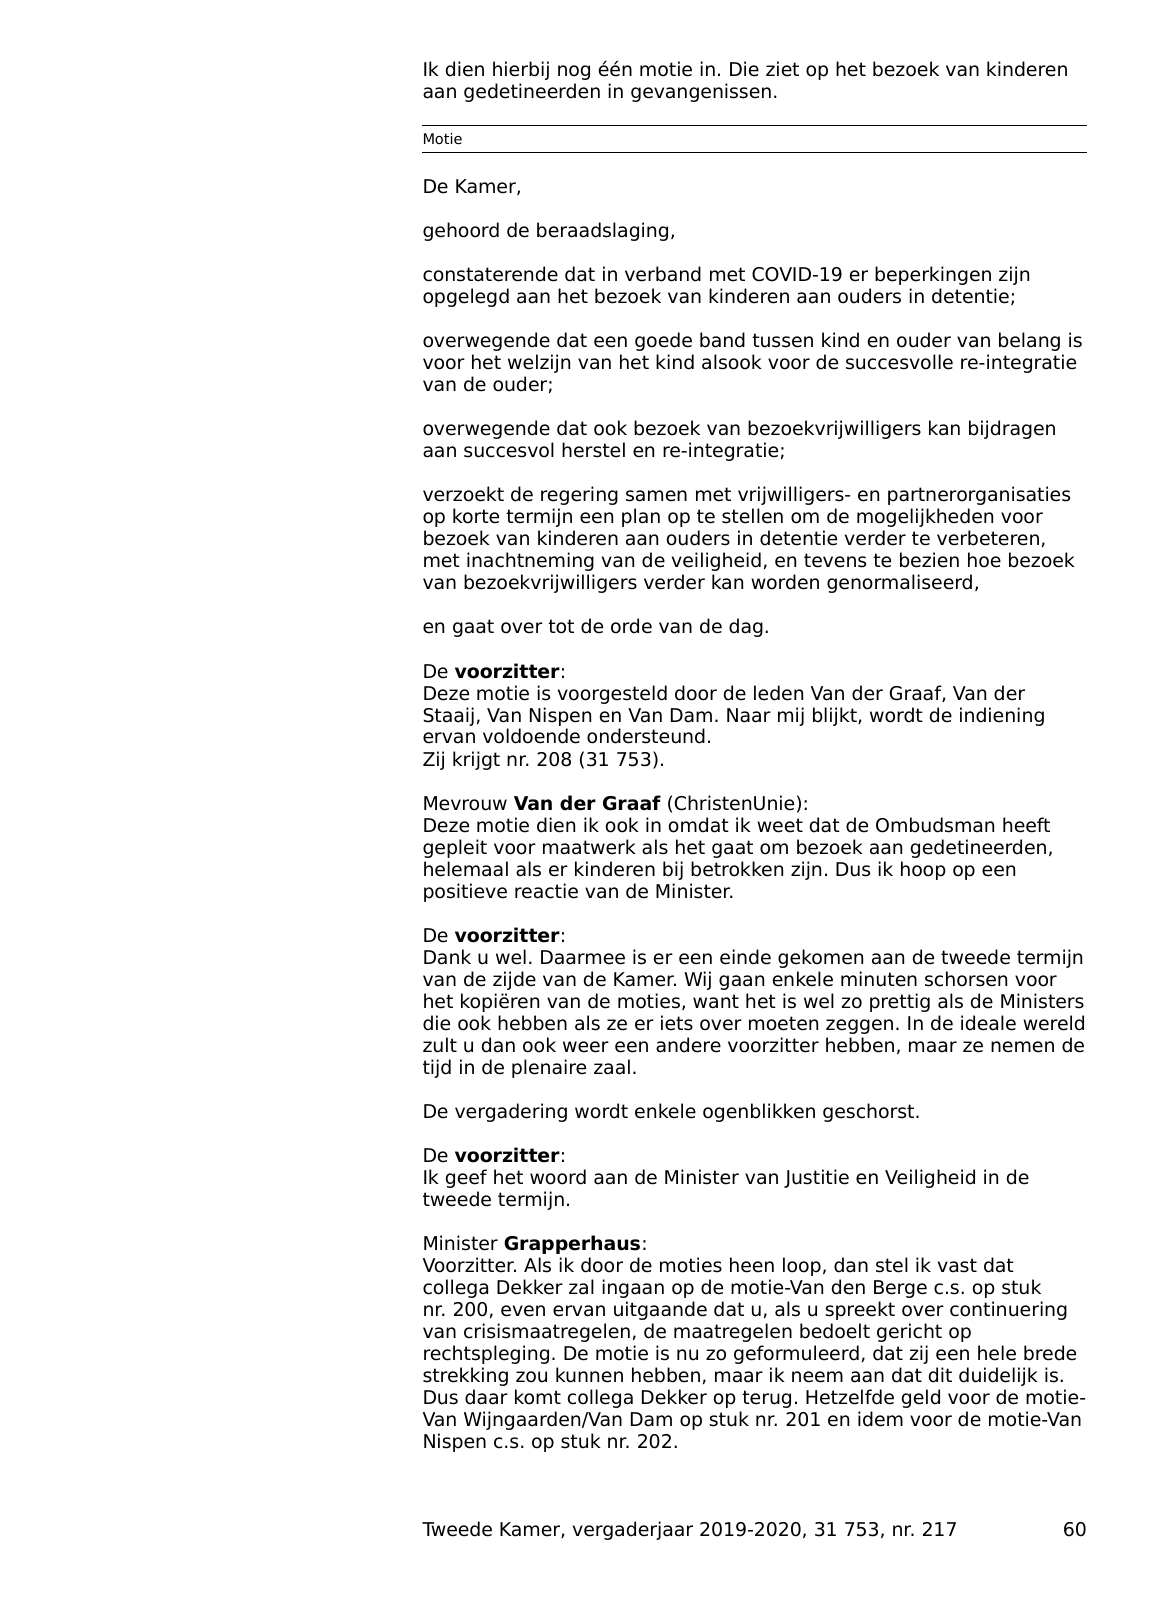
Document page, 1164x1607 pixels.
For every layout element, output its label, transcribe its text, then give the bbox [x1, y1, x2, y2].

text Deze motie dien ik ook in omdat ik weet dat de Ombudsman heeft gepleit voor maatwerk als het gaat om bezoek aan gedetineerden, helemaal als er kinderen bij betrokken zijn. Dus ik hoop op een positieve reactie van de Minister. [422, 814, 1087, 902]
text De voorzitter: [422, 1145, 1087, 1167]
text constaterende dat in verband met COVID-19 er beperkingen zijn opgelegd aan het bezoek van kinderen aan ouders in detentie; [422, 264, 1087, 308]
text Ik geef het woord aan de Minister van Justitie en Veiligheid in de tweede termijn. [422, 1167, 1087, 1211]
text gehoord de beraadslaging, [422, 220, 1087, 242]
table_header Motie [422, 126, 1087, 152]
text Minister Grapperhaus: [422, 1233, 1087, 1255]
text verzoekt de regering samen met vrijwilligers- en partnerorganisaties op korte termijn een plan op te stellen om de mogelijkheden voor bezoek van kinderen aan ouders in detentie verder te verbeteren, met inachtneming van de veiligheid, en tevens te bezien hoe bezoek van bezoekvrijwilligers verder kan worden genormaliseerd, [422, 484, 1087, 594]
text Mevrouw Van der Graaf (ChristenUnie): [422, 793, 1087, 814]
text Deze motie is voorgesteld door de leden Van der Graaf, Van der Staaij, Van Nispen en Van Dam. Naar mij blijkt, wordt de indiening ervan voldoende ondersteund. [422, 682, 1087, 748]
text Dank u wel. Daarmee is er een einde gekomen aan de tweede termijn van de zijde van de Kamer. Wij gaan enkele minuten schorsen voor het kopiëren van de moties, want het is wel zo prettig als de Ministers die ook hebben als ze er iets over moeten zeggen. In de ideale wereld zult u dan ook weer een andere voorzitter hebben, maar ze nemen de tijd in de plenaire zaal. [422, 947, 1087, 1078]
text overwegende dat ook bezoek van bezoekvrijwilligers kan bijdragen aan succesvol herstel en re-integratie; [422, 418, 1087, 462]
text De voorzitter: [422, 925, 1087, 947]
text Voorzitter. Als ik door de moties heen loop, dan stel ik vast dat collega Dekker zal ingaan op de motie-Van den Berge c.s. op stuk nr. 200, even ervan uitgaande dat u, als u spreekt over continuering van crisismaatregelen, de maatregelen bedoelt gericht op rechtspleging. De motie is nu zo geformuleerd, dat zij een hele brede strekking zou kunnen hebben, maar ik neem aan dat dit duidelijk is. Dus daar komt collega Dekker op terug. Hetzelfde geld voor de motie-Van Wijngaarden/Van Dam op stuk nr. 201 en idem voor de motie-Van Nispen c.s. op stuk nr. 202. [422, 1255, 1087, 1453]
text Ik dien hierbij nog één motie in. Die ziet op het bezoek van kinderen aan gedetineerden in gevangenissen. [422, 59, 1087, 103]
text De vergadering wordt enkele ogenblikken geschorst. [422, 1101, 1087, 1123]
text Zij krijgt nr. 208 (31 753). [422, 748, 1087, 770]
text De voorzitter: [422, 661, 1087, 682]
text De Kamer, [422, 176, 1087, 197]
text overwegende dat een goede band tussen kind en ouder van belang is voor het welzijn van het kind alsook voor de succesvolle re-integratie van de ouder; [422, 330, 1087, 396]
text en gaat over tot de orde van de dag. [422, 616, 1087, 638]
